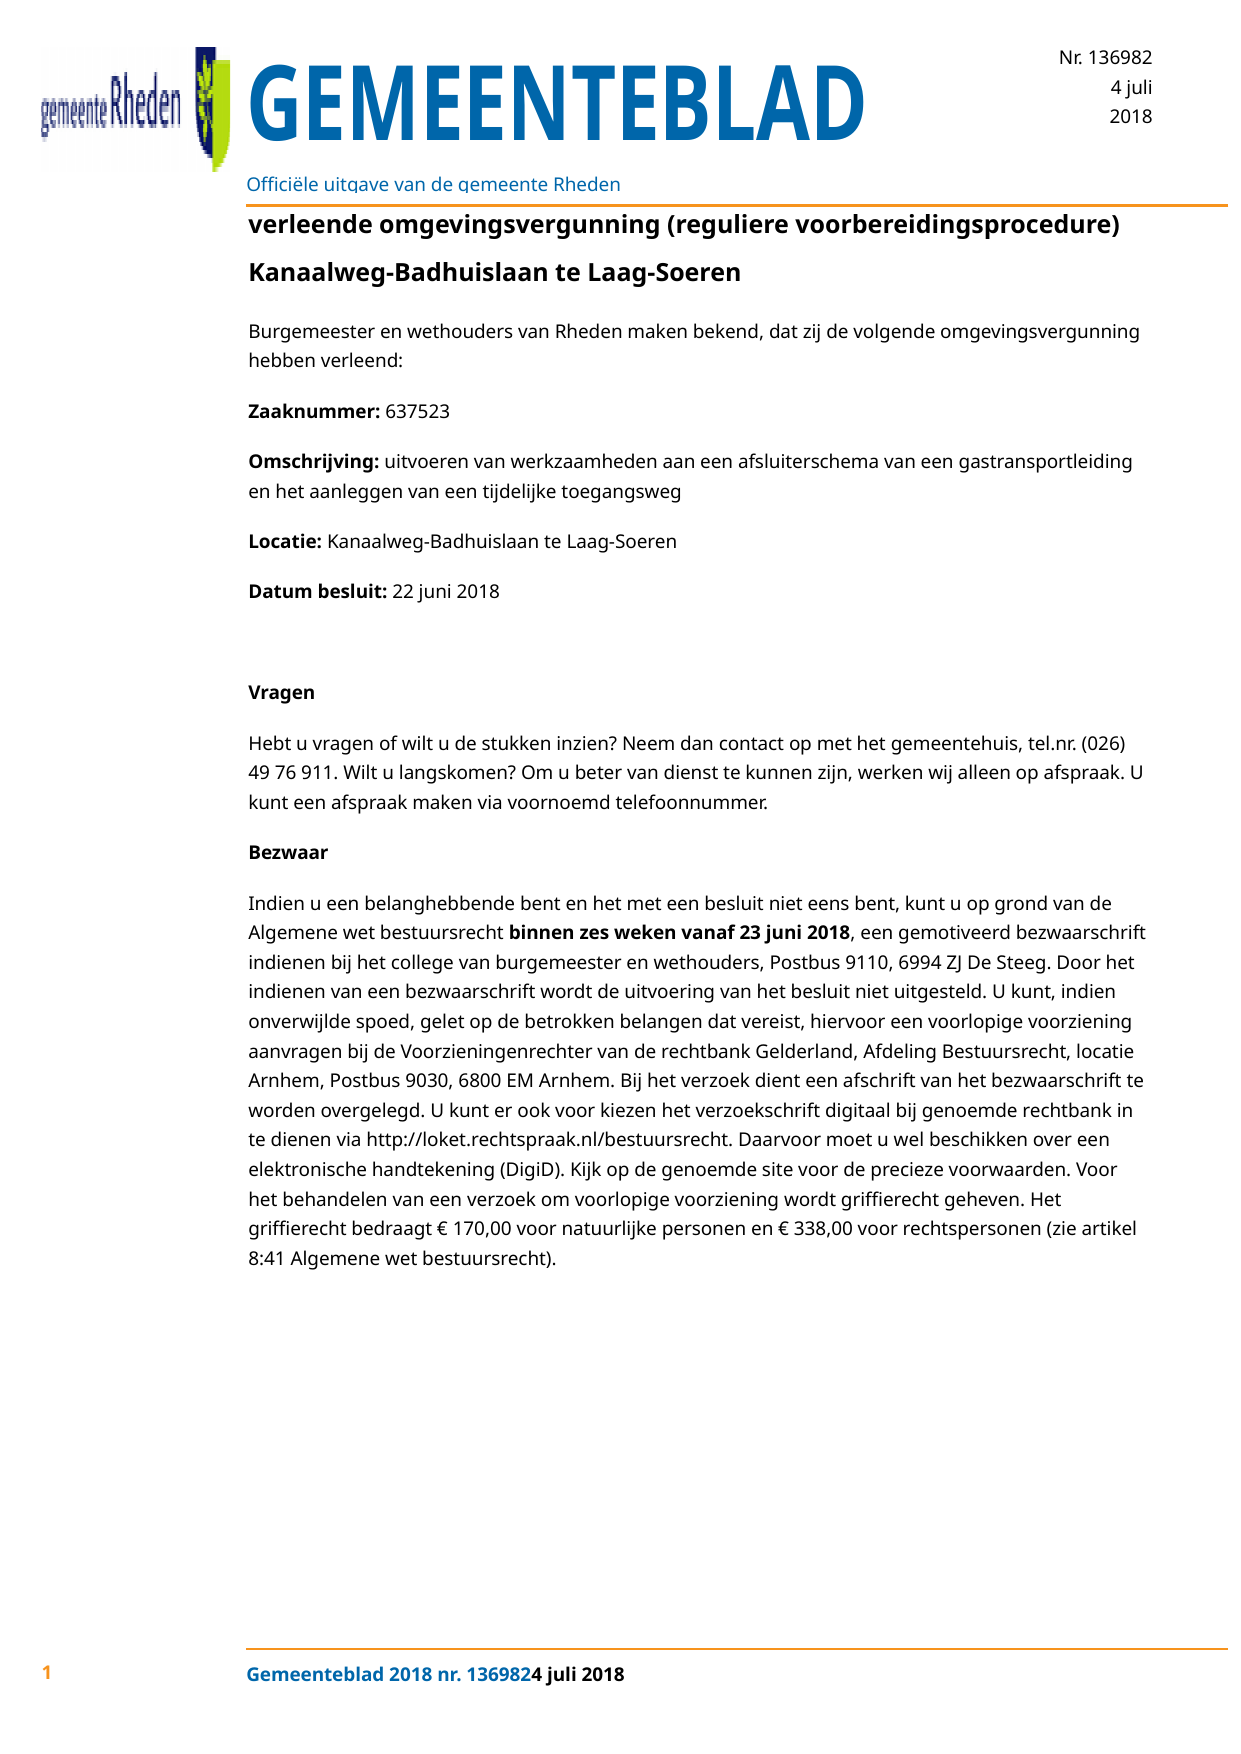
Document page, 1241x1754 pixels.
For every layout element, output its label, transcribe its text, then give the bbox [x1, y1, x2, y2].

text Bezwaar [248, 839, 1152, 865]
text Locatie: Kanaalweg-Badhuislaan te Laag-Soeren [248, 528, 1152, 554]
text Vragen [248, 679, 1152, 705]
text Indien u een belanghebbende bent en het met een besluit niet eens bent, kunt u op grond van de Algemene wet bestuursrecht binnen zes weken vanaf 23 juni 2018, een gemotiveerd bezwaarschrift indienen bij het college van burgemeester en wethouders, Postbus 9110, 6994 ZJ De Steeg. Door het indienen van een bezwaarschrift wordt de uitvoering van het besluit niet uitgesteld. U kunt, indien onverwijlde spoed, gelet op de betrokken belangen dat vereist, hiervoor een voorlopige voorziening aanvragen bij de Voorzieningenrechter van de rechtbank Gelderland, Afdeling Bestuursrecht, locatie Arnhem, Postbus 9030, 6800 EM Arnhem. Bij het verzoek dient een afschrift van het bezwaarschrift te worden overgelegd. U kunt er ook voor kiezen het verzoekschrift digitaal bij genoemde rechtbank in te dienen via http://loket.rechtspraak.nl/bestuursrecht. Daarvoor moet u wel beschikken over een elektronische handtekening (DigiD). Kijk op de genoemde site voor de precieze voorwaarden. Voor het behandelen van een verzoek om voorlopige voorziening wordt griffierecht geheven. Het griffierecht bedraagt € 170,00 voor natuurlijke personen en € 338,00 voor rechtspersonen (zie artikel 8:41 Algemene wet bestuursrecht). [248, 890, 1152, 1271]
text Omschrijving: uitvoeren van werkzaamheden aan een afsluiterschema van een gastransportleiding en het aanleggen van een tijdelijke toegangsweg [248, 448, 1152, 504]
picture [41, 47, 231, 172]
text Datum besluit: 22 juni 2018 [248, 579, 1152, 604]
text verleende omgevingsvergunning (reguliere voorbereidingsprocedure) Kanaalweg-Badhuislaan te Laag-Soeren [248, 207, 1152, 288]
text Hebt u vragen of wilt u de stukken inzien? Neem dan contact op met het gemeentehuis, tel.nr. (026) 49 76 911. Wilt u langskomen? Om u beter van dienst te kunnen zijn, werken wij alleen op afspraak. U kunt een afspraak maken via voornoemd telefoonnummer. [248, 730, 1152, 815]
text Burgemeester en wethouders van Rheden maken bekend, dat zij de volgende omgevingsvergunning hebben verleend: [248, 318, 1152, 373]
text Zaaknummer: 637523 [248, 398, 1152, 424]
